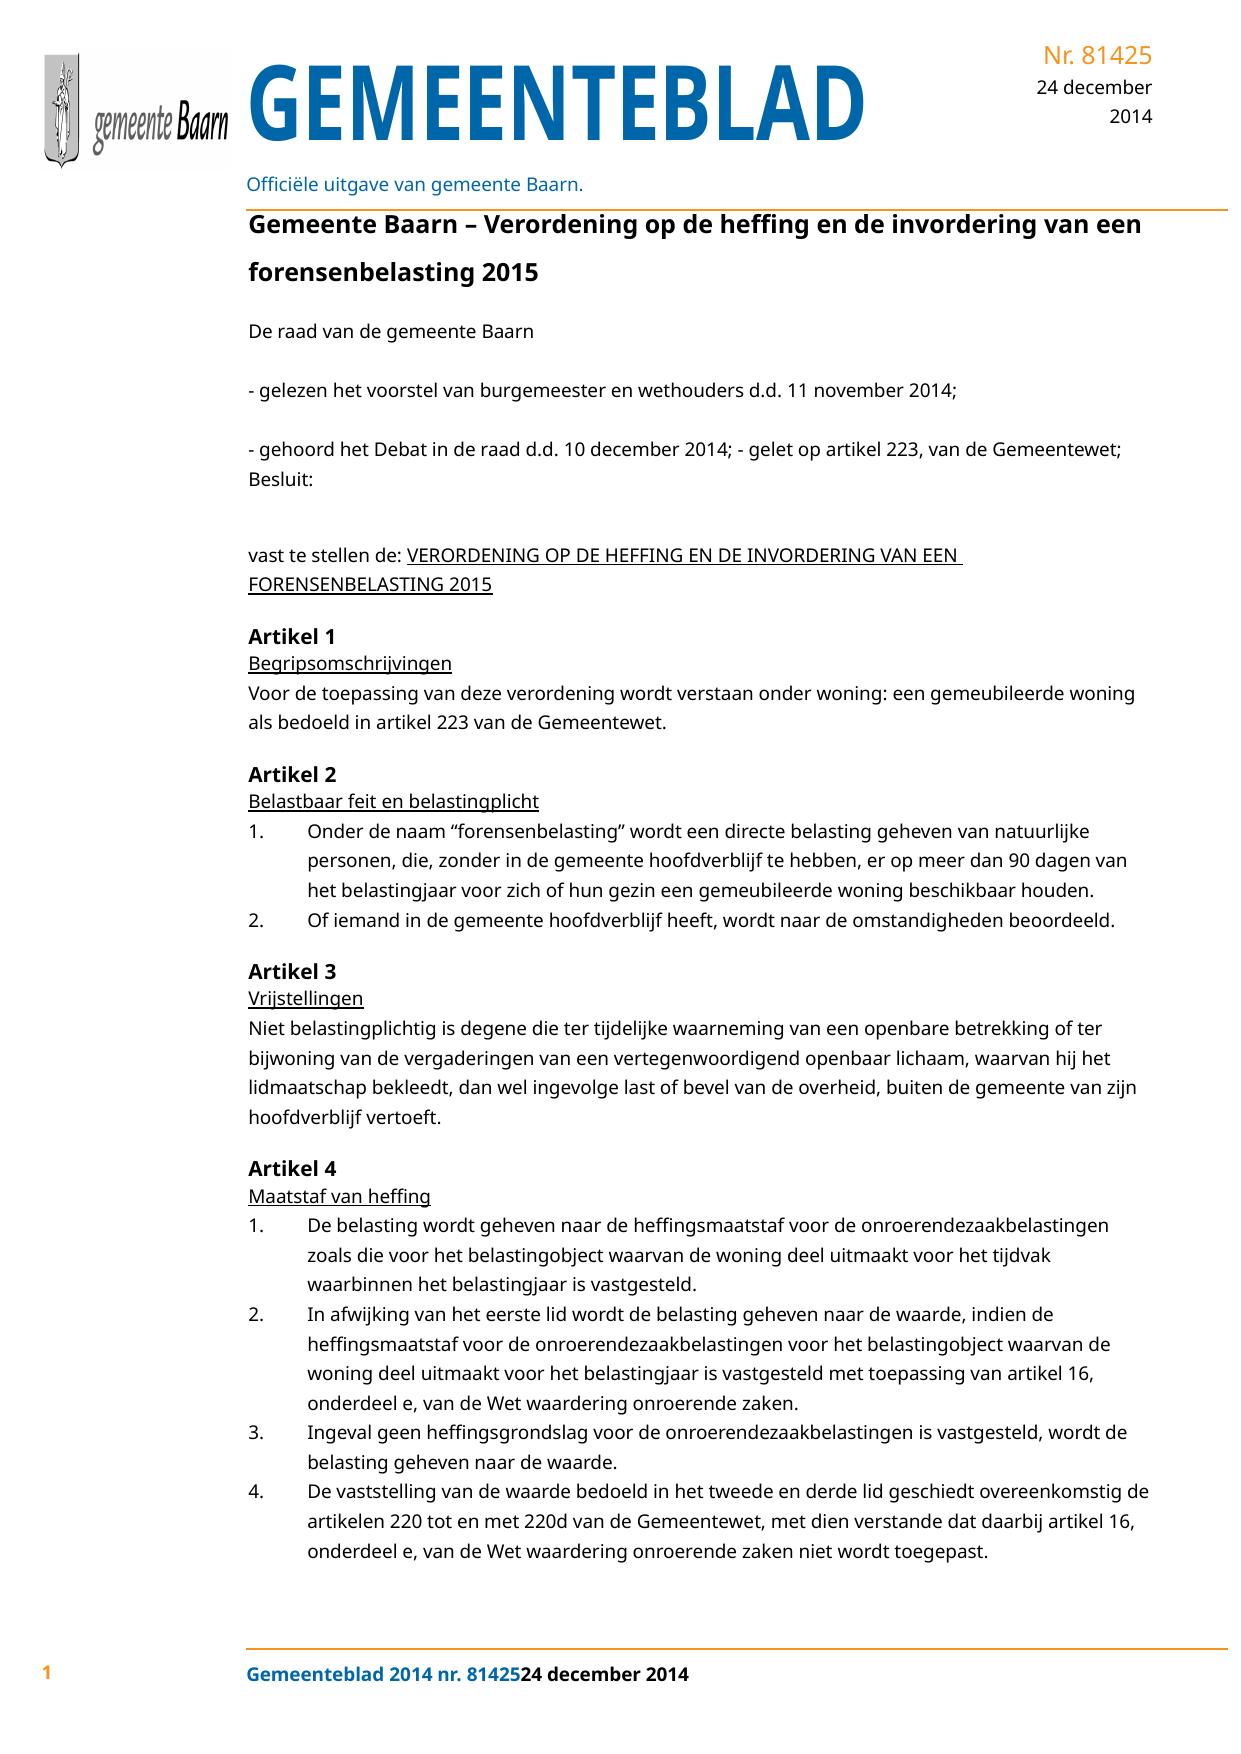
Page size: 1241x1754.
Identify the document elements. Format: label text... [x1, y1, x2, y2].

text Begripsomschrijvingen [248, 650, 1152, 676]
text Niet belastingplichtig is degene die ter tijdelijke waarneming van een openbare betrekking of ter bijwoning van de vergaderingen van een vertegenwoordigend openbaar lichaam, waarvan hij het lidmaatschap bekleedt, dan wel ingevolge last of bevel van de overheid, buiten de gemeente van zijn hoofdverblijf vertoeft. [248, 1015, 1152, 1130]
text Artikel 2 [248, 760, 1152, 788]
text Maatstaf van heffing [248, 1183, 1152, 1208]
list De vaststelling van de waarde bedoeld in het tweede en derde lid geschiedt overeenkomstig de artikelen 220 tot en met 220d van de Gemeentewet, met dien verstande dat daarbij artikel 16, onderdeel e, van de Wet waardering onroerende zaken niet wordt toegepast. [248, 1479, 1152, 1563]
list In afwijking van het eerste lid wordt de belasting geheven naar de waarde, indien de heffingsmaatstaf voor de onroerendezaakbelastingen voor het belastingobject waarvan de woning deel uitmaakt voor het belastingjaar is vastgesteld met toepassing van artikel 16, onderdeel e, van de Wet waardering onroerende zaken. [248, 1301, 1152, 1416]
text Artikel 1 [248, 622, 1152, 650]
text - gehoord het Debat in de raad d.d. 10 december 2014; - gelet op artikel 223, van de Gemeentewet; [248, 436, 1152, 462]
text Voor de toepassing van deze verordening wordt verstaan onder woning: een gemeubileerde woning als bedoeld in artikel 223 van de Gemeentewet. [248, 680, 1152, 735]
text Vrijstellingen [248, 986, 1152, 1011]
text Artikel 4 [248, 1154, 1152, 1183]
text vast te stellen de: VERORDENING OP DE HEFFING EN DE INVORDERING VAN EEN FORENSENBELASTING 2015 [248, 542, 1152, 597]
text Gemeente Baarn – Verordening op de heffing en de invordering van een forensenbelasting 2015 [248, 211, 1152, 288]
list Onder de naam “forensenbelasting” wordt een directe belasting geheven van natuurlijke personen, die, zonder in de gemeente hoofdverblijf te hebben, er op meer dan 90 dagen van het belastingjaar voor zich of hun gezin een gemeubileerde woning beschikbaar houden. [248, 818, 1152, 903]
list De belasting wordt geheven naar de heffingsmaatstaf voor de onroerendezaakbelastingen zoals die voor het belastingobject waarvan de woning deel uitmaakt voor het tijdvak waarbinnen het belastingjaar is vastgesteld. [248, 1212, 1152, 1297]
text De raad van de gemeente Baarn [248, 318, 1152, 344]
text - gelezen het voorstel van burgemeester en wethouders d.d. 11 november 2014; [248, 377, 1152, 403]
picture [41, 47, 231, 172]
text Besluit: [248, 466, 1152, 492]
list Of iemand in de gemeente hoofdverblijf heeft, wordt naar de omstandigheden beoordeeld. [248, 907, 1152, 932]
text Belastbaar feit en belastingplicht [248, 788, 1152, 814]
text Artikel 3 [248, 957, 1152, 986]
list Ingeval geen heffingsgrondslag voor de onroerendezaakbelastingen is vastgesteld, wordt de belasting geheven naar de waarde. [248, 1419, 1152, 1475]
